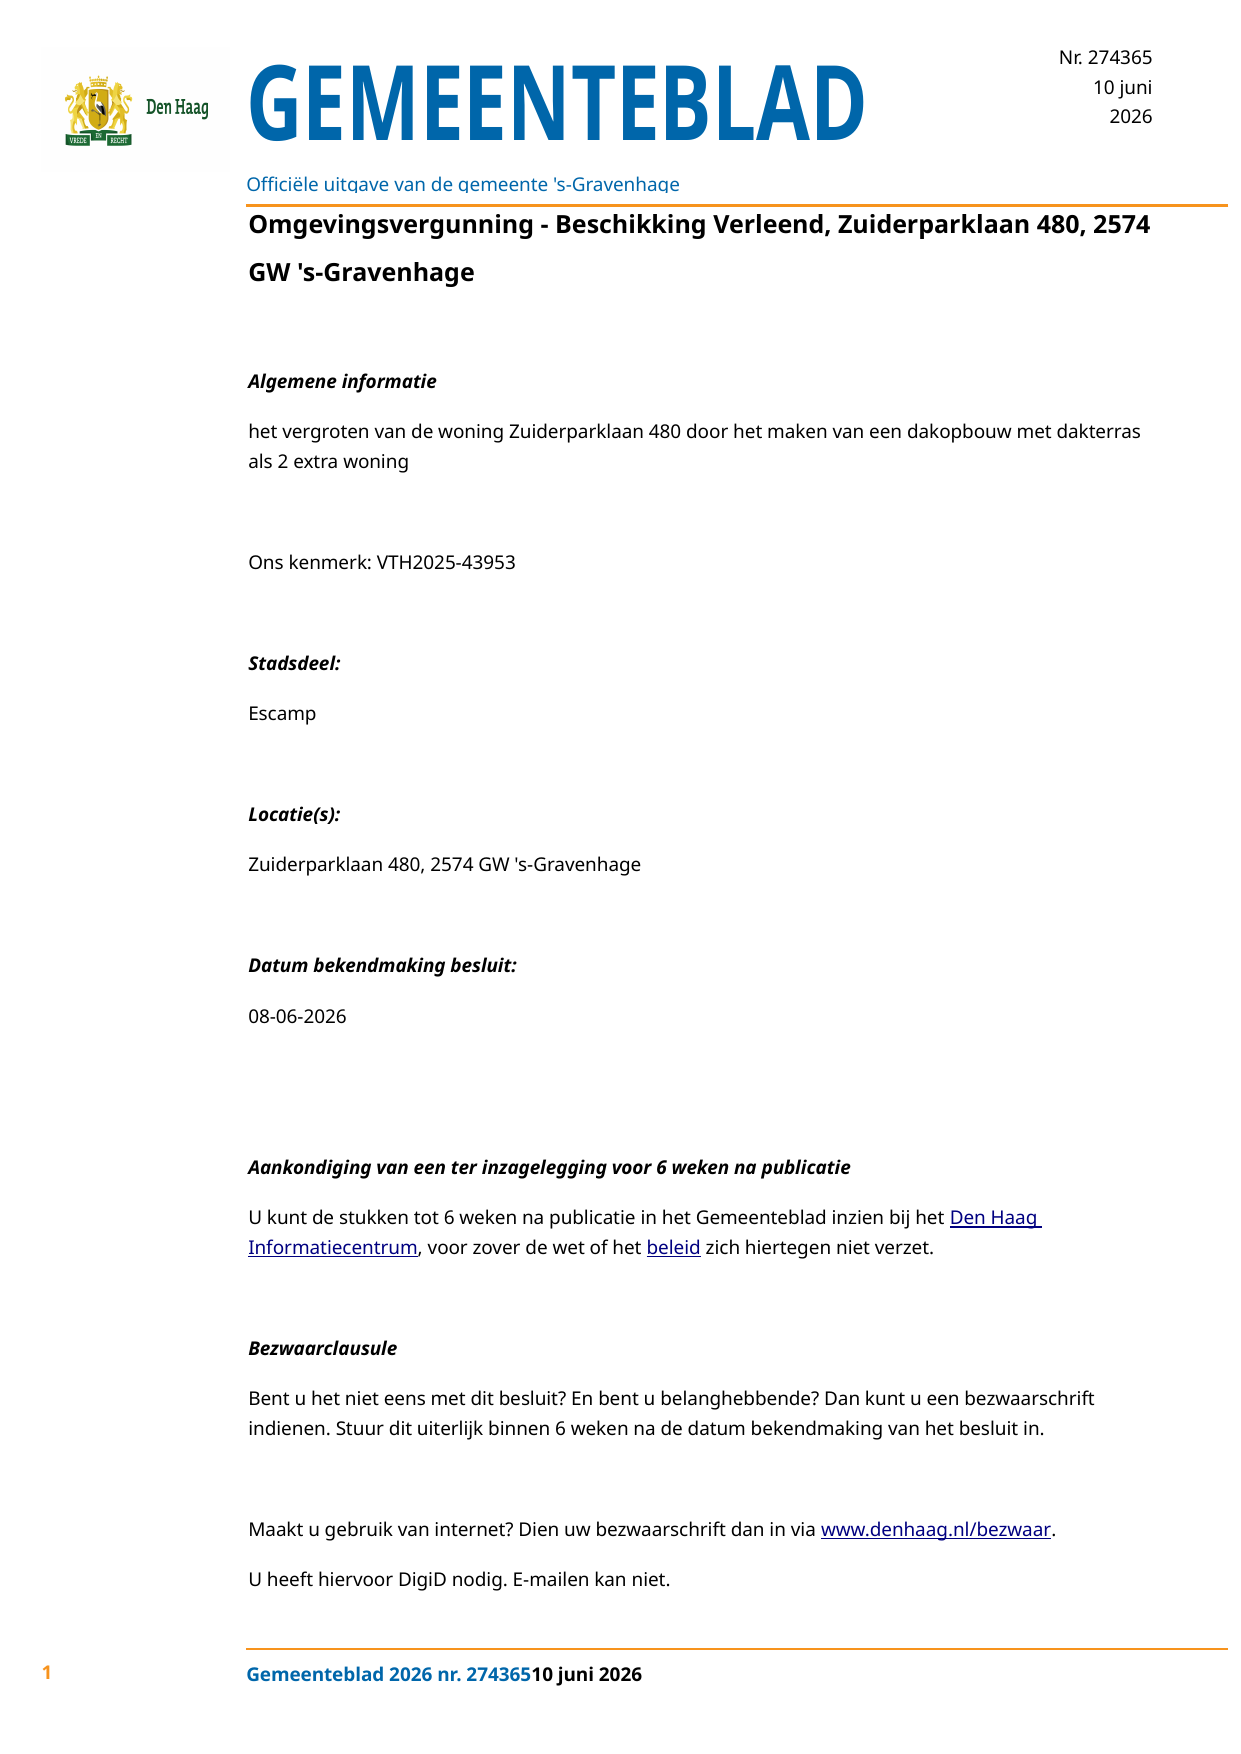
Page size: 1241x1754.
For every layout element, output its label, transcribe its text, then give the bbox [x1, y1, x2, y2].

text Stadsdeel: [248, 650, 1152, 676]
text U kunt de stukken tot 6 weken na publicatie in het Gemeenteblad inzien bij het Den Haag Informatiecentrum, voor zover de wet of het beleid zich hiertegen niet verzet. [248, 1204, 1152, 1260]
text Maakt u gebruik van internet? Dien uw bezwaarschrift dan in via www.denhaag.nl/bezwaar. [248, 1516, 1152, 1542]
text Bezwaarclausule [248, 1335, 1152, 1361]
text Aankondiging van een ter inzagelegging voor 6 weken na publicatie [248, 1154, 1152, 1180]
text U heeft hiervoor DigiD nodig. E-mailen kan niet. [248, 1566, 1152, 1592]
text Ons kenmerk: VTH2025-43953 [248, 549, 1152, 575]
picture [41, 47, 231, 172]
text Escamp [248, 700, 1152, 726]
text Algemene informatie [248, 368, 1152, 394]
text Bent u het niet eens met dit besluit? En bent u belanghebbende? Dan kunt u een bezwaarschrift indienen. Stuur dit uiterlijk binnen 6 weken na de datum bekendmaking van het besluit in. [248, 1385, 1152, 1441]
text Omgevingsvergunning - Beschikking Verleend, Zuiderparklaan 480, 2574 GW 's-Gravenhage [248, 207, 1152, 288]
text Datum bekendmaking besluit: [248, 952, 1152, 978]
text Zuiderparklaan 480, 2574 GW 's-Gravenhage [248, 852, 1152, 877]
text 08-06-2026 [248, 1003, 1152, 1029]
text Locatie(s): [248, 801, 1152, 827]
text het vergroten van de woning Zuiderparklaan 480 door het maken van een dakopbouw met dakterras als 2 extra woning [248, 419, 1152, 474]
